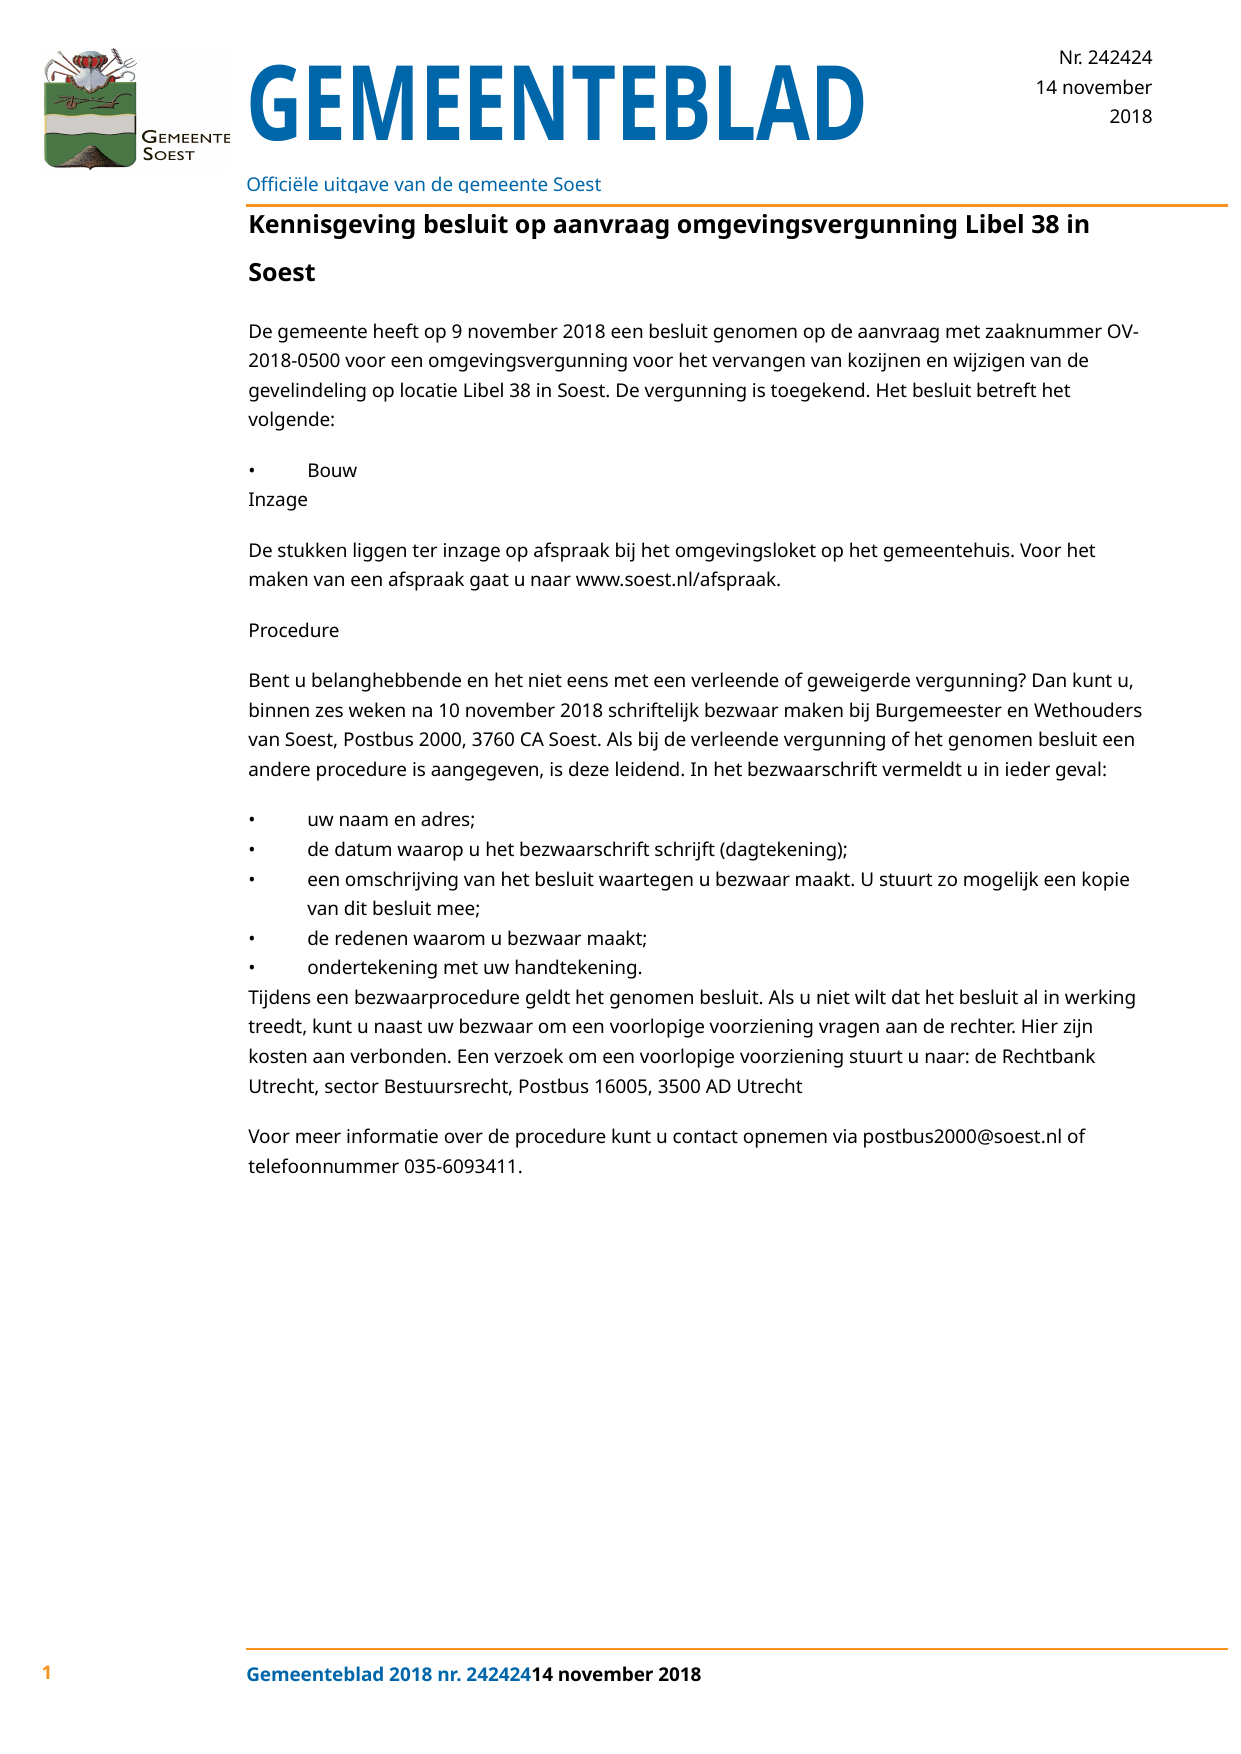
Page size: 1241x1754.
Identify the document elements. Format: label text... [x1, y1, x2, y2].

text Voor meer informatie over de procedure kunt u contact opnemen via postbus2000@soest.nl of telefoonnummer 035-6093411. [248, 1123, 1152, 1179]
text Tijdens een bezwaarprocedure geldt het genomen besluit. Als u niet wilt dat het besluit al in werking treedt, kunt u naast uw bezwaar om een voorlopige voorziening vragen aan de rechter. Hier zijn kosten aan verbonden. Een verzoek om een voorlopige voorziening stuurt u naar: de Rechtbank Utrecht, sector Bestuursrecht, Postbus 16005, 3500 AD Utrecht [248, 984, 1152, 1099]
list Bouw [248, 457, 1152, 483]
text De gemeente heeft op 9 november 2018 een besluit genomen op de aanvraag met zaaknummer OV-2018-0500 voor een omgevingsvergunning voor het vervangen van kozijnen en wijzigen van de gevelindeling op locatie Libel 38 in Soest. De vergunning is toegekend. Het besluit betreft het volgende: [248, 318, 1152, 432]
text Bent u belanghebbende en het niet eens met een verleende of geweigerde vergunning? Dan kunt u, binnen zes weken na 10 november 2018 schriftelijk bezwaar maken bij Burgemeester en Wethouders van Soest, Postbus 2000, 3760 CA Soest. Als bij de verleende vergunning of het genomen besluit een andere procedure is aangegeven, is deze leidend. In het bezwaarschrift vermeldt u in ieder geval: [248, 667, 1152, 782]
text Inzage [248, 487, 1152, 512]
text Kennisgeving besluit op aanvraag omgevingsvergunning Libel 38 in Soest [248, 207, 1152, 288]
list uw naam en adres; [248, 807, 1152, 832]
list een omschrijving van het besluit waartegen u bezwaar maakt. U stuurt zo mogelijk een kopie van dit besluit mee; [248, 866, 1152, 921]
text Procedure [248, 617, 1152, 643]
text De stukken liggen ter inzage op afspraak bij het omgevingsloket op het gemeentehuis. Voor het maken van een afspraak gaat u naar www.soest.nl/afspraak. [248, 537, 1152, 592]
list ondertekening met uw handtekening. [248, 954, 1152, 980]
list de datum waarop u het bezwaarschrift schrijft (dagtekening); [248, 836, 1152, 862]
picture [41, 47, 231, 172]
list de redenen waarom u bezwaar maakt; [248, 925, 1152, 951]
